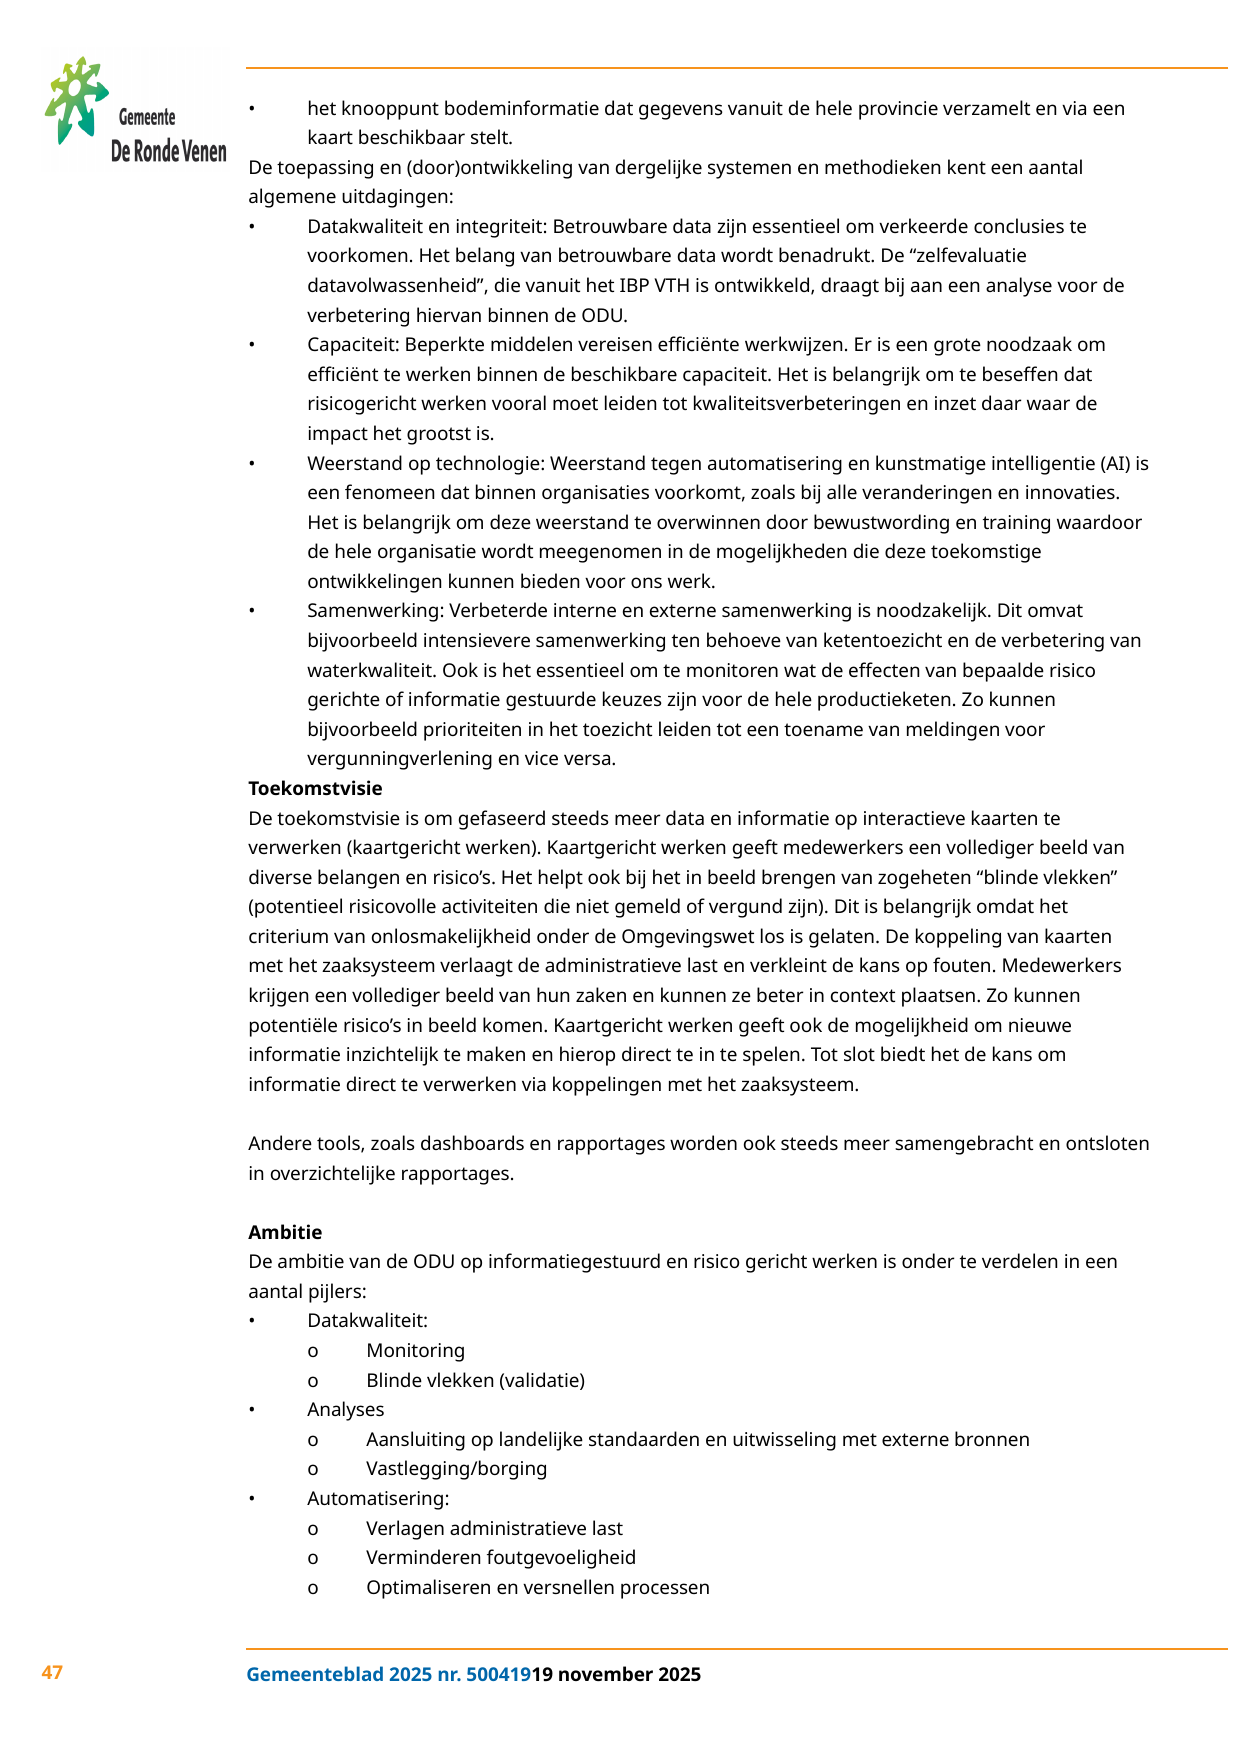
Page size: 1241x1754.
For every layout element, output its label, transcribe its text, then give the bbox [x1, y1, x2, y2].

text De toepassing en (door)ontwikkeling van dergelijke systemen en methodieken kent een aantal algemene uitdagingen: [248, 154, 1152, 209]
list Samenwerking: Verbeterde interne en externe samenwerking is noodzakelijk. Dit omvat bijvoorbeeld intensievere samenwerking ten behoeve van ketentoezicht en de verbetering van waterkwaliteit. Ook is het essentieel om te monitoren wat de effecten van bepaalde risico gerichte of informatie gestuurde keuzes zijn voor de hele productieketen. Zo kunnen bijvoorbeeld prioriteiten in het toezicht leiden tot een toename van meldingen voor vergunningverlening en vice versa. [248, 598, 1152, 771]
list het knooppunt bodeminformatie dat gegevens vanuit de hele provincie verzamelt en via een kaart beschikbaar stelt. [248, 95, 1152, 150]
list Datakwaliteit: [248, 1308, 1152, 1333]
list Analyses [248, 1396, 1152, 1422]
text Toekomstvisie [248, 775, 1152, 801]
list Monitoring [307, 1337, 1152, 1363]
list Automatisering: [248, 1485, 1152, 1511]
list Datakwaliteit en integriteit: Betrouwbare data zijn essentieel om verkeerde conclusies te voorkomen. Het belang van betrouwbare data wordt benadrukt. De “zelfevaluatie datavolwassenheid”, die vanuit het IBP VTH is ontwikkeld, draagt bij aan een analyse voor de verbetering hiervan binnen de ODU. [248, 213, 1152, 328]
list Blinde vlekken (validatie) [307, 1367, 1152, 1393]
list Verminderen foutgevoeligheid [307, 1544, 1152, 1570]
list Vastlegging/borging [307, 1456, 1152, 1481]
text De toekomstvisie is om gefaseerd steeds meer data en informatie op interactieve kaarten te verwerken (kaartgericht werken). Kaartgericht werken geeft medewerkers een vollediger beeld van diverse belangen en risico’s. Het helpt ook bij het in beeld brengen van zogeheten “blinde vlekken” (potentieel risicovolle activiteiten die niet gemeld of vergund zijn). Dit is belangrijk omdat het criterium van onlosmakelijkheid onder de Omgevingswet los is gelaten. De koppeling van kaarten met het zaaksysteem verlaagt de administratieve last en verkleint de kans op fouten. Medewerkers krijgen een vollediger beeld van hun zaken en kunnen ze beter in context plaatsen. Zo kunnen potentiële risico’s in beeld komen. Kaartgericht werken geeft ook de mogelijkheid om nieuwe informatie inzichtelijk te maken en hierop direct te in te spelen. Tot slot biedt het de kans om informatie direct te verwerken via koppelingen met het zaaksysteem. [248, 805, 1152, 1097]
list Optimaliseren en versnellen processen [307, 1574, 1152, 1600]
list Verlagen administratieve last [307, 1515, 1152, 1541]
text De ambitie van de ODU op informatiegestuurd en risico gericht werken is onder te verdelen in een aantal pijlers: [248, 1248, 1152, 1304]
text Andere tools, zoals dashboards en rapportages worden ook steeds meer samengebracht en ontsloten in overzichtelijke rapportages. [248, 1130, 1152, 1186]
picture [41, 47, 231, 172]
list Aansluiting op landelijke standaarden en uitwisseling met externe bronnen [307, 1426, 1152, 1452]
list Capaciteit: Beperkte middelen vereisen efficiënte werkwijzen. Er is een grote noodzaak om efficiënt te werken binnen de beschikbare capaciteit. Het is belangrijk om te beseffen dat risicogericht werken vooral moet leiden tot kwaliteitsverbeteringen en inzet daar waar de impact het grootst is. [248, 331, 1152, 446]
list Weerstand op technologie: Weerstand tegen automatisering en kunstmatige intelligentie (AI) is een fenomeen dat binnen organisaties voorkomt, zoals bij alle veranderingen en innovaties. Het is belangrijk om deze weerstand te overwinnen door bewustwording en training waardoor de hele organisatie wordt meegenomen in de mogelijkheden die deze toekomstige ontwikkelingen kunnen bieden voor ons werk. [248, 450, 1152, 594]
text Ambitie [248, 1219, 1152, 1245]
